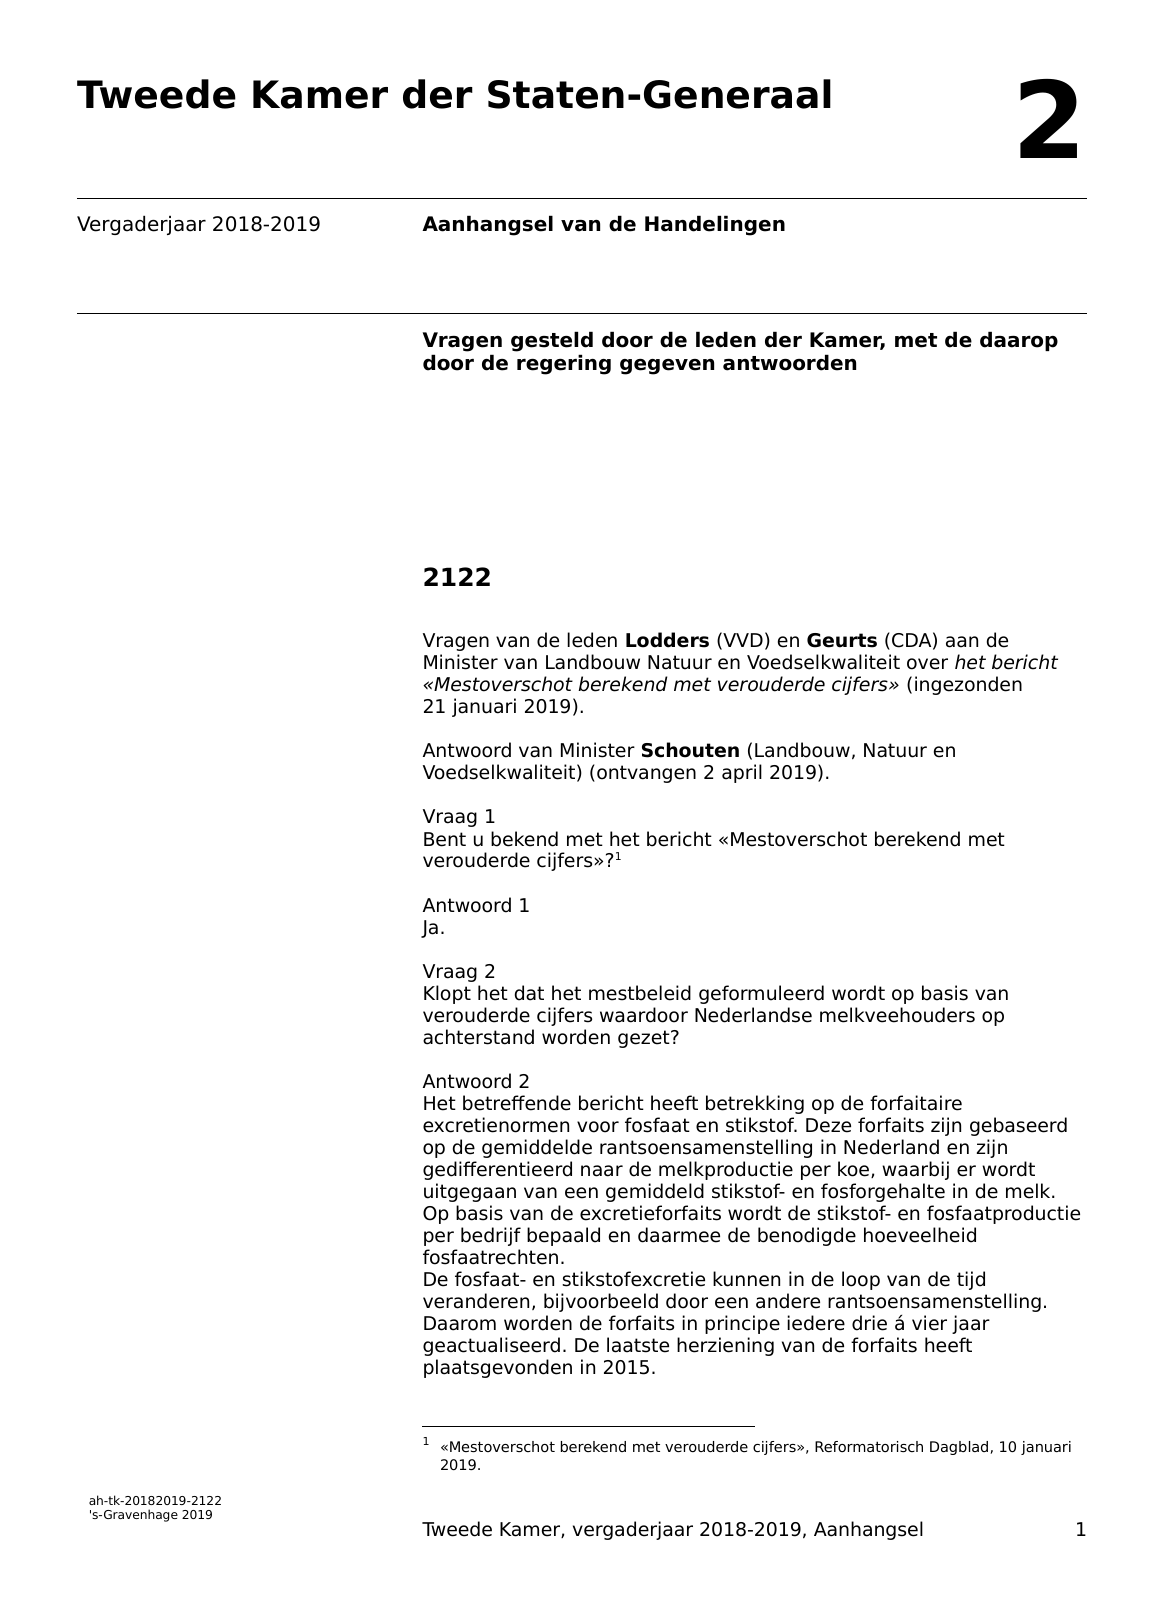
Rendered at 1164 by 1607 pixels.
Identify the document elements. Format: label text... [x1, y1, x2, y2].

text Vraag 2 [422, 961, 1087, 983]
table_header Tweede Kamer der Staten-Generaal [77, 59, 886, 198]
table_header 2 [886, 59, 1087, 198]
text «Mestoverschot berekend met verouderde cijfers», Reformatorisch Dagblad, 10 januari 2019. [422, 1435, 1087, 1474]
table_cell Vragen gesteld door de leden der Kamer, met de daarop door de regering gegeven antwoorden [422, 314, 1087, 375]
text 's-Gravenhage 2019 [88, 1508, 323, 1522]
table_cell [77, 314, 422, 375]
text De fosfaat- en stikstofexcretie kunnen in de loop van de tijd veranderen, bijvoorbeeld door een andere rantsoensamenstelling. Daarom worden de forfaits in principe iedere drie á vier jaar geactualiseerd. De laatste herziening van de forfaits heeft plaatsgevonden in 2015. [422, 1269, 1087, 1378]
text Antwoord 2 [422, 1071, 1087, 1093]
text Vragen van de leden Lodders (VVD) en Geurts (CDA) aan de Minister van Landbouw Natuur en Voedselkwaliteit over het bericht «Mestoverschot berekend met verouderde cijfers» (ingezonden 21 januari 2019). [422, 630, 1087, 718]
text Antwoord 1 [422, 894, 1087, 917]
table_cell Vergaderjaar 2018-2019 [77, 199, 422, 313]
text Het betreffende bericht heeft betrekking op de forfaitaire excretienormen voor fosfaat en stikstof. Deze forfaits zijn gebaseerd op de gemiddelde rantsoensamenstelling in Nederland en zijn gedifferentieerd naar de melkproductie per koe, waarbij er wordt uitgegaan van een gemiddeld stikstof- en fosforgehalte in de melk. Op basis van de excretieforfaits wordt de stikstof- en fosfaatproductie per bedrijf bepaald en daarmee de benodigde hoeveelheid fosfaatrechten. [422, 1093, 1087, 1269]
table_cell Aanhangsel van de Handelingen [422, 199, 1087, 313]
text Klopt het dat het mestbeleid geformuleerd wordt op basis van verouderde cijfers waardoor Nederlandse melkveehouders op achterstand worden gezet? [422, 983, 1087, 1049]
text 2122 [422, 563, 1087, 592]
text Antwoord van Minister Schouten (Landbouw, Natuur en Voedselkwaliteit) (ontvangen 2 april 2019). [422, 740, 1087, 784]
text Vraag 1 [422, 806, 1087, 828]
text ah-tk-20182019-2122 [88, 1494, 323, 1508]
text Ja. [422, 917, 1087, 938]
text Bent u bekend met het bericht «Mestoverschot berekend met verouderde cijfers»? [422, 828, 1087, 872]
